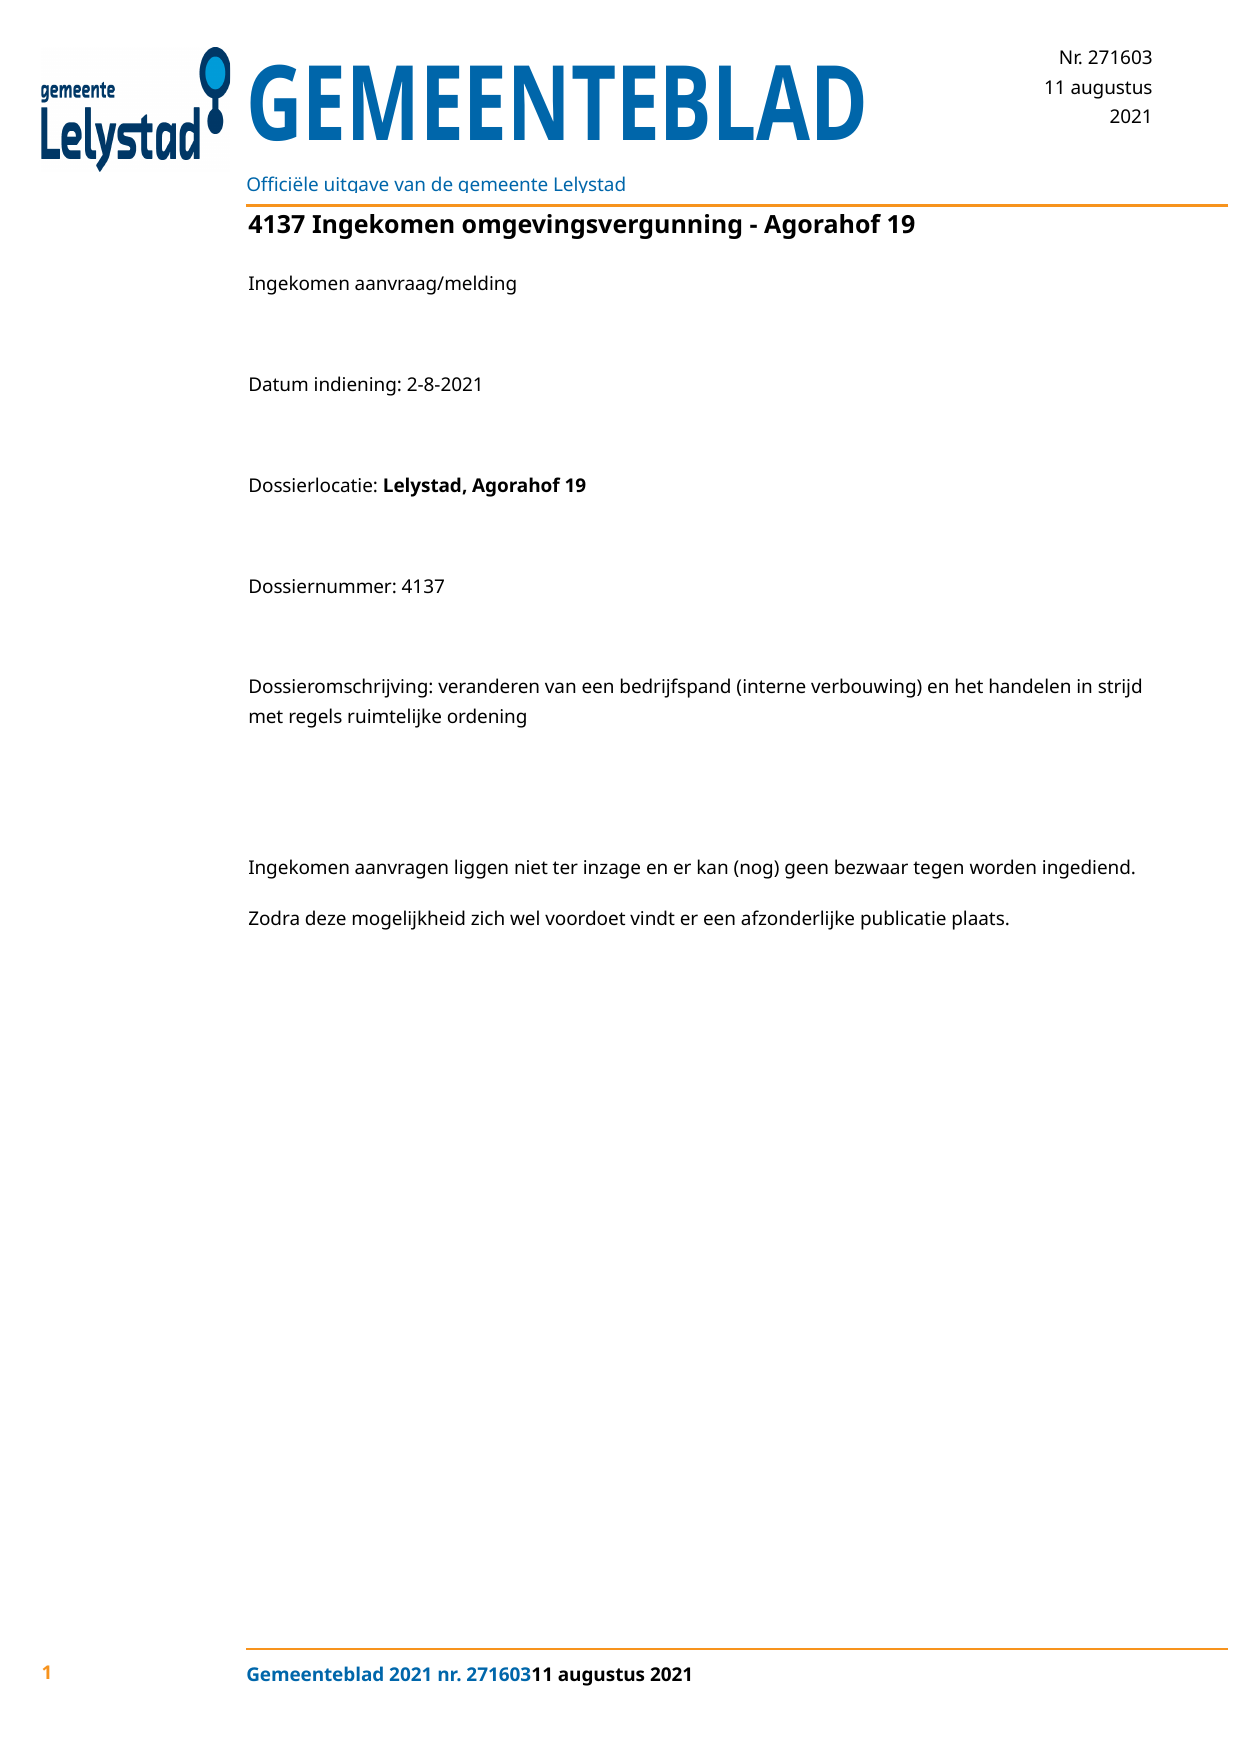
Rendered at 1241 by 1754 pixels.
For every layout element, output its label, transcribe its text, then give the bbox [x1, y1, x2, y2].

text 4137 Ingekomen omgevingsvergunning - Agorahof 19 [248, 207, 1152, 241]
text Dossiernummer: 4137 [248, 573, 1152, 598]
text Ingekomen aanvraag/melding [248, 270, 1152, 296]
text Datum indiening: 2-8-2021 [248, 371, 1152, 397]
picture [41, 47, 231, 172]
text Dossierlocatie: Lelystad, Agorahof 19 [248, 472, 1152, 498]
text Ingekomen aanvragen liggen niet ter inzage en er kan (nog) geen bezwaar tegen worden ingediend. [248, 854, 1152, 880]
text Dossieromschrijving: veranderen van een bedrijfspand (interne verbouwing) en het handelen in strijd met regels ruimtelijke ordening [248, 674, 1152, 729]
text Zodra deze mogelijkheid zich wel voordoet vindt er een afzonderlijke publicatie plaats. [248, 905, 1152, 931]
